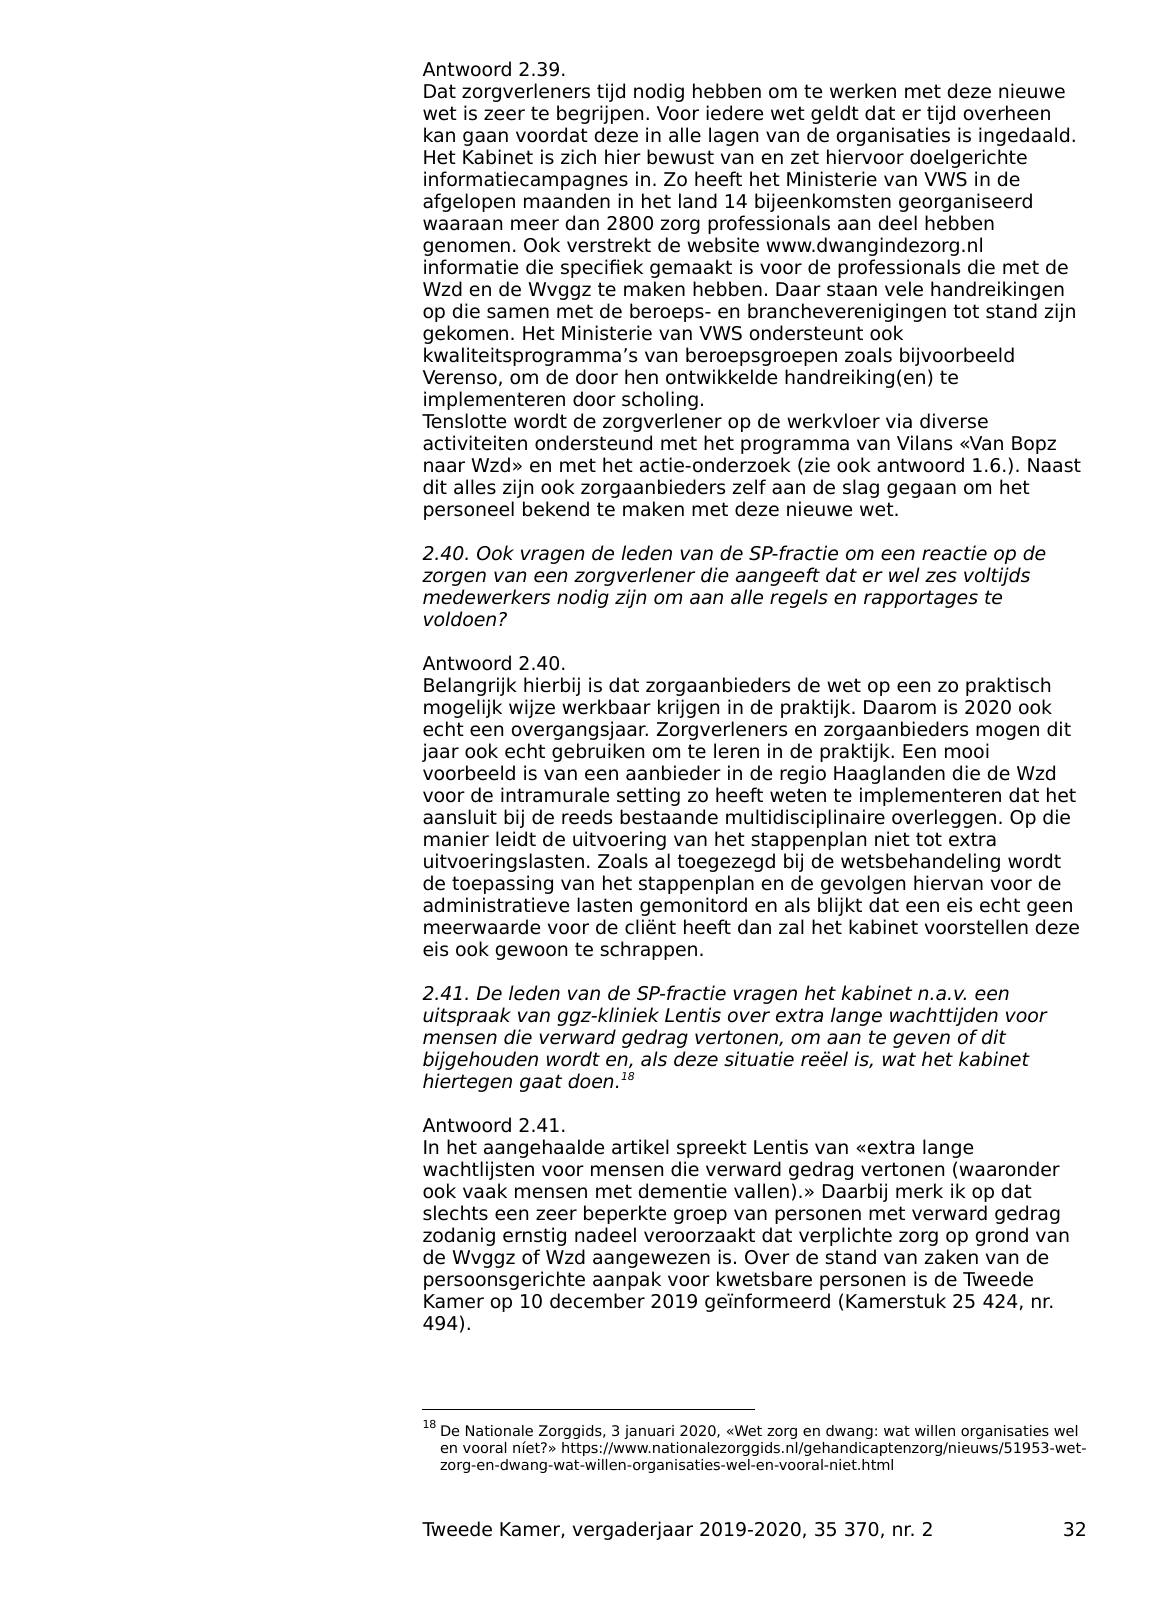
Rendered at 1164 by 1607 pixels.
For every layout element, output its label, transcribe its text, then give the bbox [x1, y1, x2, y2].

text Antwoord 2.40. [422, 653, 1087, 675]
text In het aangehaalde artikel spreekt Lentis van «extra lange wachtlijsten voor mensen die verward gedrag vertonen (waaronder ook vaak mensen met dementie vallen).» Daarbij merk ik op dat slechts een zeer beperkte groep van personen met verward gedrag zodanig ernstig nadeel veroorzaakt dat verplichte zorg op grond van de Wvggz of Wzd aangewezen is. Over de stand van zaken van de persoonsgerichte aanpak voor kwetsbare personen is de Tweede Kamer op 10 december 2019 geïnformeerd (Kamerstuk 25 424, nr. 494). [422, 1137, 1087, 1335]
text Tenslotte wordt de zorgverlener op de werkvloer via diverse activiteiten ondersteund met het programma van Vilans «Van Bopz naar Wzd» en met het actie-onderzoek (zie ook antwoord 1.6.). Naast dit alles zijn ook zorgaanbieders zelf aan de slag gegaan om het personeel bekend te maken met deze nieuwe wet. [422, 411, 1087, 521]
text De Nationale Zorggids, 3 januari 2020, «Wet zorg en dwang: wat willen organisaties wel en vooral níet?» https://www.nationalezorggids.nl/gehandicaptenzorg/nieuws/51953-wet-zorg-en-dwang-wat-willen-organisaties-wel-en-vooral-niet.html [422, 1418, 1087, 1474]
text 2.41. De leden van de SP-fractie vragen het kabinet n.a.v. een uitspraak van ggz-kliniek Lentis over extra lange wachttijden voor mensen die verward gedrag vertonen, om aan te geven of dit bijgehouden wordt en, als deze situatie reëel is, wat het kabinet hiertegen gaat doen. [422, 983, 1087, 1093]
text Antwoord 2.39. [422, 59, 1087, 81]
text 2.40. Ook vragen de leden van de SP-fractie om een reactie op de zorgen van een zorgverlener die aangeeft dat er wel zes voltijds medewerkers nodig zijn om aan alle regels en rapportages te voldoen? [422, 543, 1087, 631]
text Belangrijk hierbij is dat zorgaanbieders de wet op een zo praktisch mogelijk wijze werkbaar krijgen in de praktijk. Daarom is 2020 ook echt een overgangsjaar. Zorgverleners en zorgaanbieders mogen dit jaar ook echt gebruiken om te leren in de praktijk. Een mooi voorbeeld is van een aanbieder in de regio Haaglanden die de Wzd voor de intramurale setting zo heeft weten te implementeren dat het aansluit bij de reeds bestaande multidisciplinaire overleggen. Op die manier leidt de uitvoering van het stappenplan niet tot extra uitvoeringslasten. Zoals al toegezegd bij de wetsbehandeling wordt de toepassing van het stappenplan en de gevolgen hiervan voor de administratieve lasten gemonitord en als blijkt dat een eis echt geen meerwaarde voor de cliënt heeft dan zal het kabinet voorstellen deze eis ook gewoon te schrappen. [422, 675, 1087, 961]
text Antwoord 2.41. [422, 1115, 1087, 1137]
text Dat zorgverleners tijd nodig hebben om te werken met deze nieuwe wet is zeer te begrijpen. Voor iedere wet geldt dat er tijd overheen kan gaan voordat deze in alle lagen van de organisaties is ingedaald. Het Kabinet is zich hier bewust van en zet hiervoor doelgerichte informatiecampagnes in. Zo heeft het Ministerie van VWS in de afgelopen maanden in het land 14 bijeenkomsten georganiseerd waaraan meer dan 2800 zorg professionals aan deel hebben genomen. Ook verstrekt de website www.dwangindezorg.nl informatie die specifiek gemaakt is voor de professionals die met de Wzd en de Wvggz te maken hebben. Daar staan vele handreikingen op die samen met de beroeps- en brancheverenigingen tot stand zijn gekomen. Het Ministerie van VWS ondersteunt ook kwaliteitsprogramma’s van beroepsgroepen zoals bijvoorbeeld Verenso, om de door hen ontwikkelde handreiking(en) te implementeren door scholing. [422, 81, 1087, 411]
